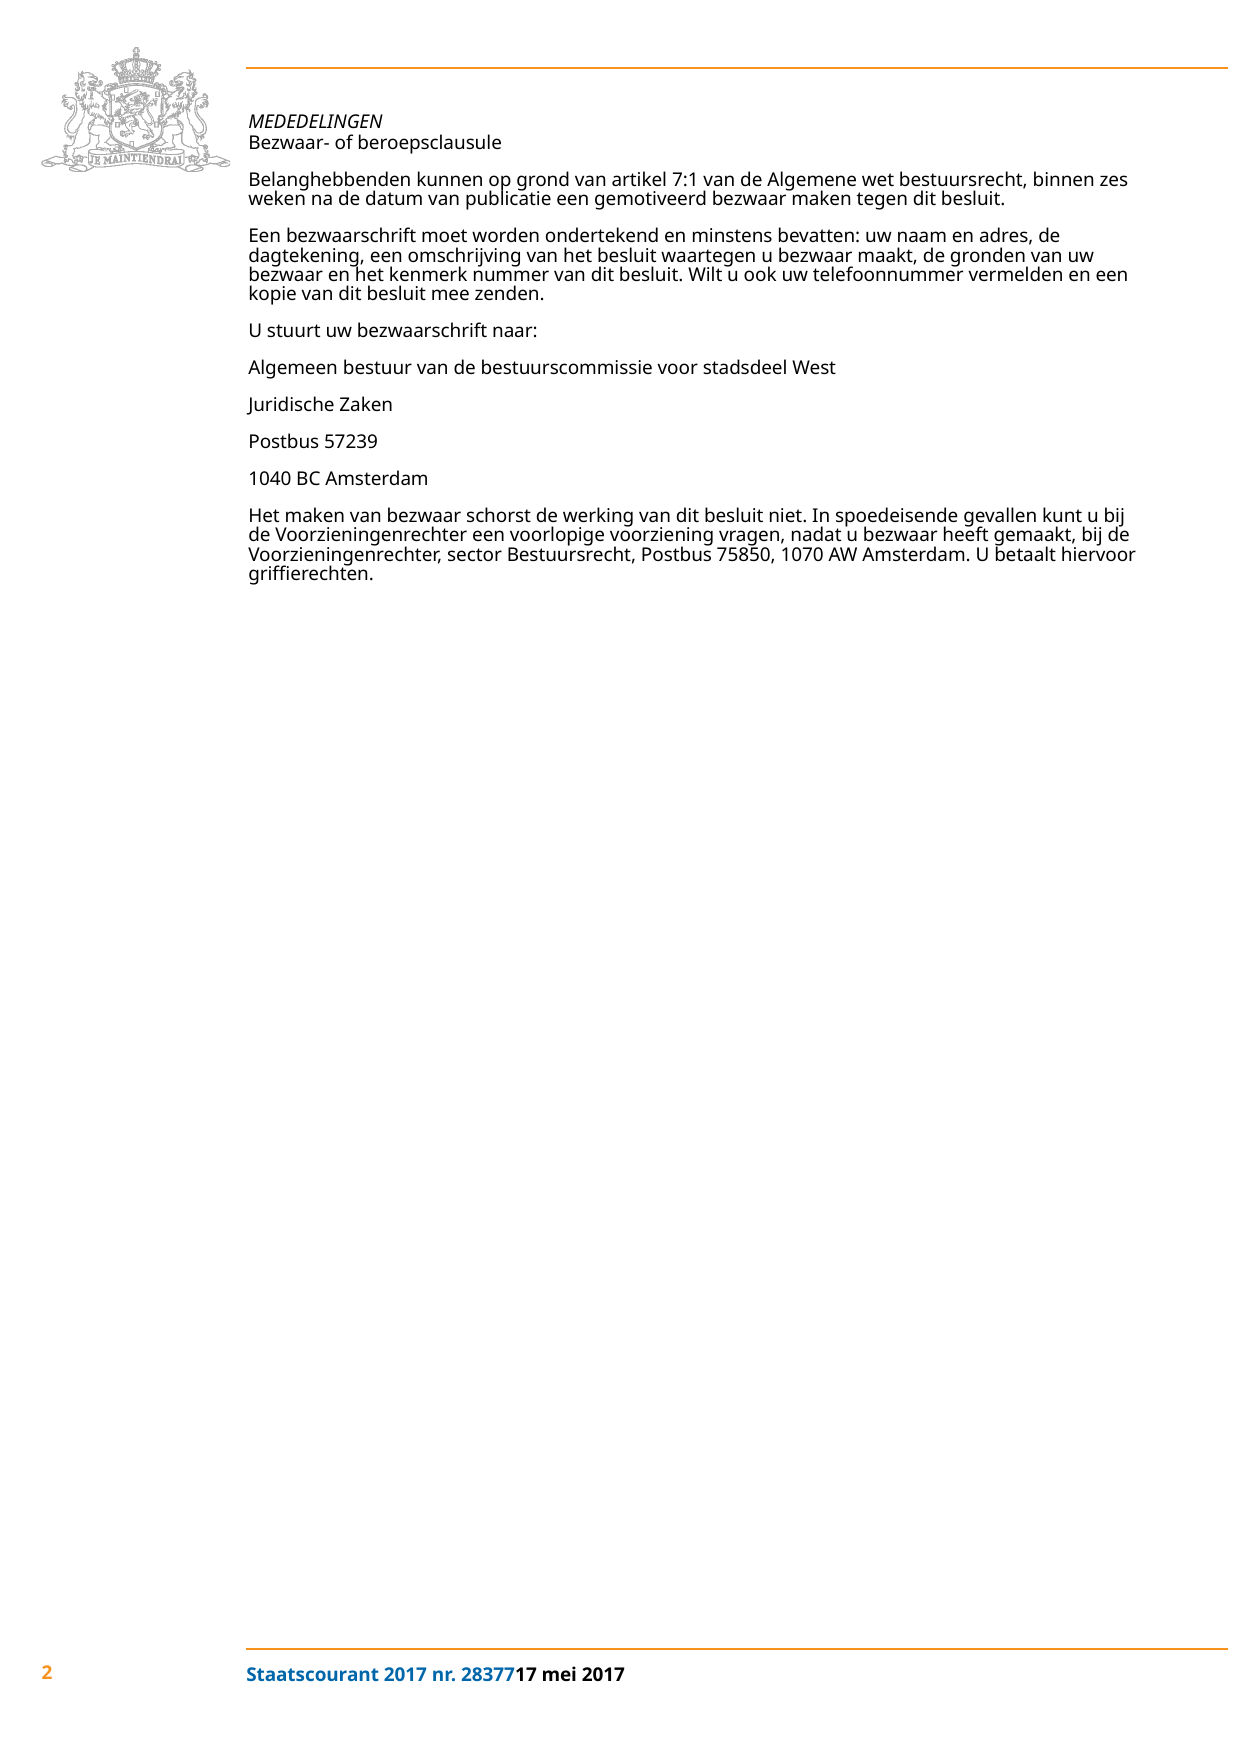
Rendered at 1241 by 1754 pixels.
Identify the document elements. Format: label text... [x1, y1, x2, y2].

text U stuurt uw bezwaarschrift naar: [248, 322, 1152, 341]
text MEDEDELINGEN [248, 108, 1152, 134]
text 1040 BC Amsterdam [248, 470, 1152, 489]
text Algemeen bestuur van de bestuurscommissie voor stadsdeel West [248, 359, 1152, 378]
text Een bezwaarschrift moet worden ondertekend en minstens bevatten: uw naam en adres, de dagtekening, een omschrijving van het besluit waartegen u bezwaar maakt, de gronden van uw bezwaar en het kenmerk nummer van dit besluit. Wilt u ook uw telefoonnummer vermelden en een kopie van dit besluit mee zenden. [248, 227, 1152, 304]
picture [41, 47, 231, 172]
text Postbus 57239 [248, 433, 1152, 452]
text Het maken van bezwaar schorst de werking van dit besluit niet. In spoedeisende gevallen kunt u bij de Voorzieningenrechter een voorlopige voorziening vragen, nadat u bezwaar heeft gemaakt, bij de Voorzieningenrechter, sector Bestuursrecht, Postbus 75850, 1070 AW Amsterdam. U betaalt hiervoor griffierechten. [248, 507, 1152, 584]
text Juridische Zaken [248, 396, 1152, 415]
text Belanghebbenden kunnen op grond van artikel 7:1 van de Algemene wet bestuursrecht, binnen zes weken na de datum van publicatie een gemotiveerd bezwaar maken tegen dit besluit. [248, 171, 1152, 210]
text Bezwaar- of beroepsclausule [248, 134, 1152, 153]
